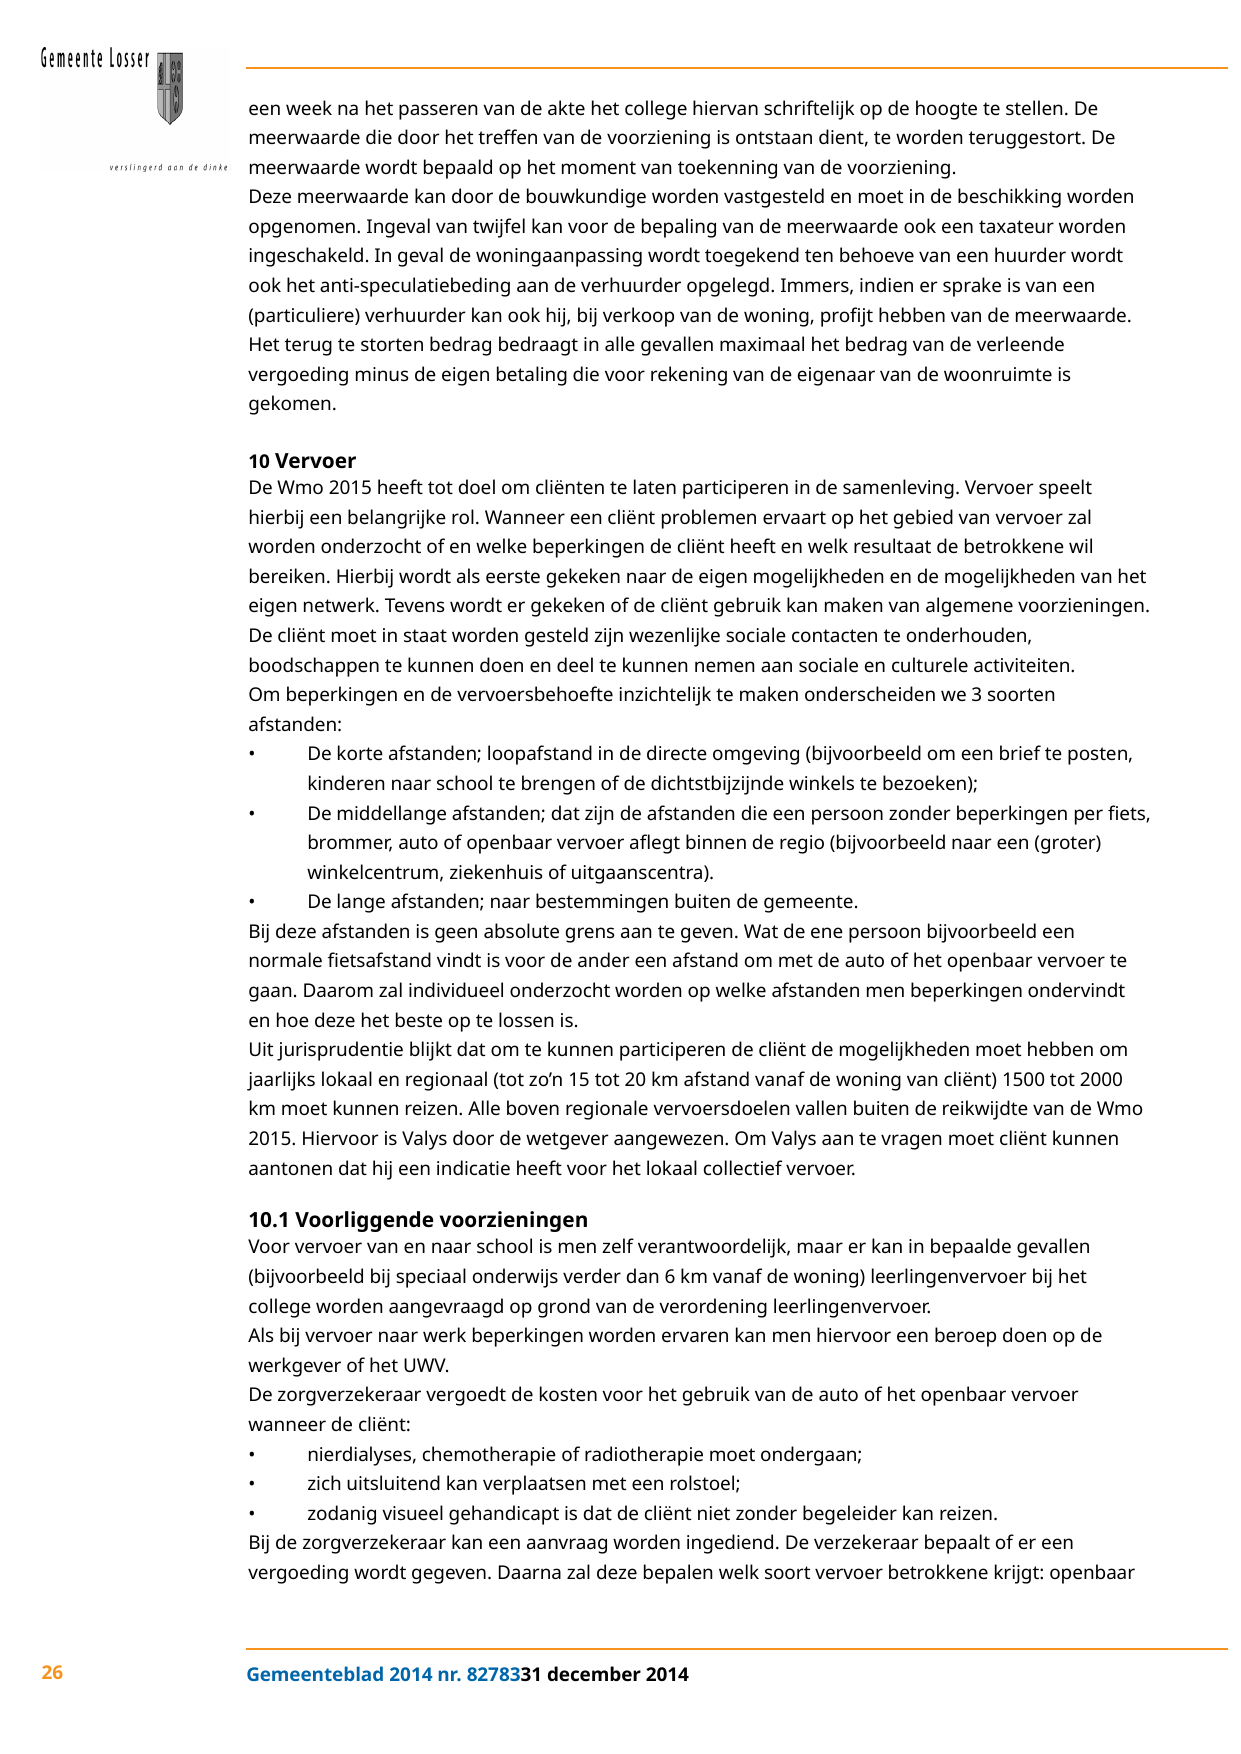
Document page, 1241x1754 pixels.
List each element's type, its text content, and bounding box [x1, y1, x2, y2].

text Voor vervoer van en naar school is men zelf verantwoordelijk, maar er kan in bepaalde gevallen (bijvoorbeeld bij speciaal onderwijs verder dan 6 km vanaf de woning) leerlingenvervoer bij het college worden aangevraagd op grond van de verordening leerlingenvervoer. [248, 1234, 1152, 1318]
list nierdialyses, chemotherapie of radiotherapie moet ondergaan; [248, 1441, 1152, 1466]
list zich uitsluitend kan verplaatsen met een rolstoel; [248, 1470, 1152, 1496]
list De korte afstanden; loopafstand in de directe omgeving (bijvoorbeeld om een brief te posten, kinderen naar school te brengen of de dichtstbijzijnde winkels te bezoeken); [248, 741, 1152, 796]
list De middellange afstanden; dat zijn de afstanden die een persoon zonder beperkingen per fiets, brommer, auto of openbaar vervoer aflegt binnen de regio (bijvoorbeeld naar een (groter) winkelcentrum, ziekenhuis of uitgaanscentra). [248, 800, 1152, 885]
text Om beperkingen en de vervoersbehoefte inzichtelijk te maken onderscheiden we 3 soorten afstanden: [248, 681, 1152, 737]
text De cliënt moet in staat worden gesteld zijn wezenlijke sociale contacten te onderhouden, boodschappen te kunnen doen en deel te kunnen nemen aan sociale en culturele activiteiten. [248, 622, 1152, 678]
text 10.1 Voorliggende voorzieningen [248, 1205, 1152, 1234]
picture [41, 47, 231, 172]
list zodanig visueel gehandicapt is dat de cliënt niet zonder begeleider kan reizen. [248, 1500, 1152, 1526]
text Bij deze afstanden is geen absolute grens aan te geven. Wat de ene persoon bijvoorbeeld een normale fietsafstand vindt is voor de ander een afstand om met de auto of het openbaar vervoer te gaan. Daarom zal individueel onderzocht worden op welke afstanden men beperkingen ondervindt en hoe deze het beste op te lossen is. [248, 918, 1152, 1033]
text De zorgverzekeraar vergoedt de kosten voor het gebruik van de auto of het openbaar vervoer wanneer de cliënt: [248, 1382, 1152, 1437]
text Uit jurisprudentie blijkt dat om te kunnen participeren de cliënt de mogelijkheden moet hebben om jaarlijks lokaal en regionaal (tot zo’n 15 tot 20 km afstand vanaf de woning van cliënt) 1500 tot 2000 km moet kunnen reizen. Alle boven regionale vervoersdoelen vallen buiten de reikwijdte van de Wmo 2015. Hiervoor is Valys door de wetgever aangewezen. Om Valys aan te vragen moet cliënt kunnen aantonen dat hij een indicatie heeft voor het lokaal collectief vervoer. [248, 1036, 1152, 1181]
text Het terug te storten bedrag bedraagt in alle gevallen maximaal het bedrag van de verleende vergoeding minus de eigen betaling die voor rekening van de eigenaar van de woonruimte is gekomen. [248, 331, 1152, 416]
text De Wmo 2015 heeft tot doel om cliënten te laten participeren in de samenleving. Vervoer speelt hierbij een belangrijke rol. Wanneer een cliënt problemen ervaart op het gebied van vervoer zal worden onderzocht of en welke beperkingen de cliënt heeft en welk resultaat de betrokkene wil bereiken. Hierbij wordt als eerste gekeken naar de eigen mogelijkheden en de mogelijkheden van het eigen netwerk. Tevens wordt er gekeken of de cliënt gebruik kan maken van algemene voorzieningen. [248, 474, 1152, 618]
text Deze meerwaarde kan door de bouwkundige worden vastgesteld en moet in de beschikking worden opgenomen. Ingeval van twijfel kan voor de bepaling van de meerwaarde ook een taxateur worden ingeschakeld. In geval de woningaanpassing wordt toegekend ten behoeve van een huurder wordt ook het anti-speculatiebeding aan de verhuurder opgelegd. Immers, indien er sprake is van een (particuliere) verhuurder kan ook hij, bij verkoop van de woning, profijt hebben van de meerwaarde. [248, 183, 1152, 328]
text 10 Vervoer [248, 446, 1152, 474]
text een week na het passeren van de akte het college hiervan schriftelijk op de hoogte te stellen. De meerwaarde die door het treffen van de voorziening is ontstaan dient, te worden teruggestort. De meerwaarde wordt bepaald op het moment van toekenning van de voorziening. [248, 95, 1152, 180]
list De lange afstanden; naar bestemmingen buiten de gemeente. [248, 888, 1152, 914]
text Bij de zorgverzekeraar kan een aanvraag worden ingediend. De verzekeraar bepaalt of er een vergoeding wordt gegeven. Daarna zal deze bepalen welk soort vervoer betrokkene krijgt: openbaar [248, 1529, 1152, 1585]
text Als bij vervoer naar werk beperkingen worden ervaren kan men hiervoor een beroep doen op de werkgever of het UWV. [248, 1322, 1152, 1378]
